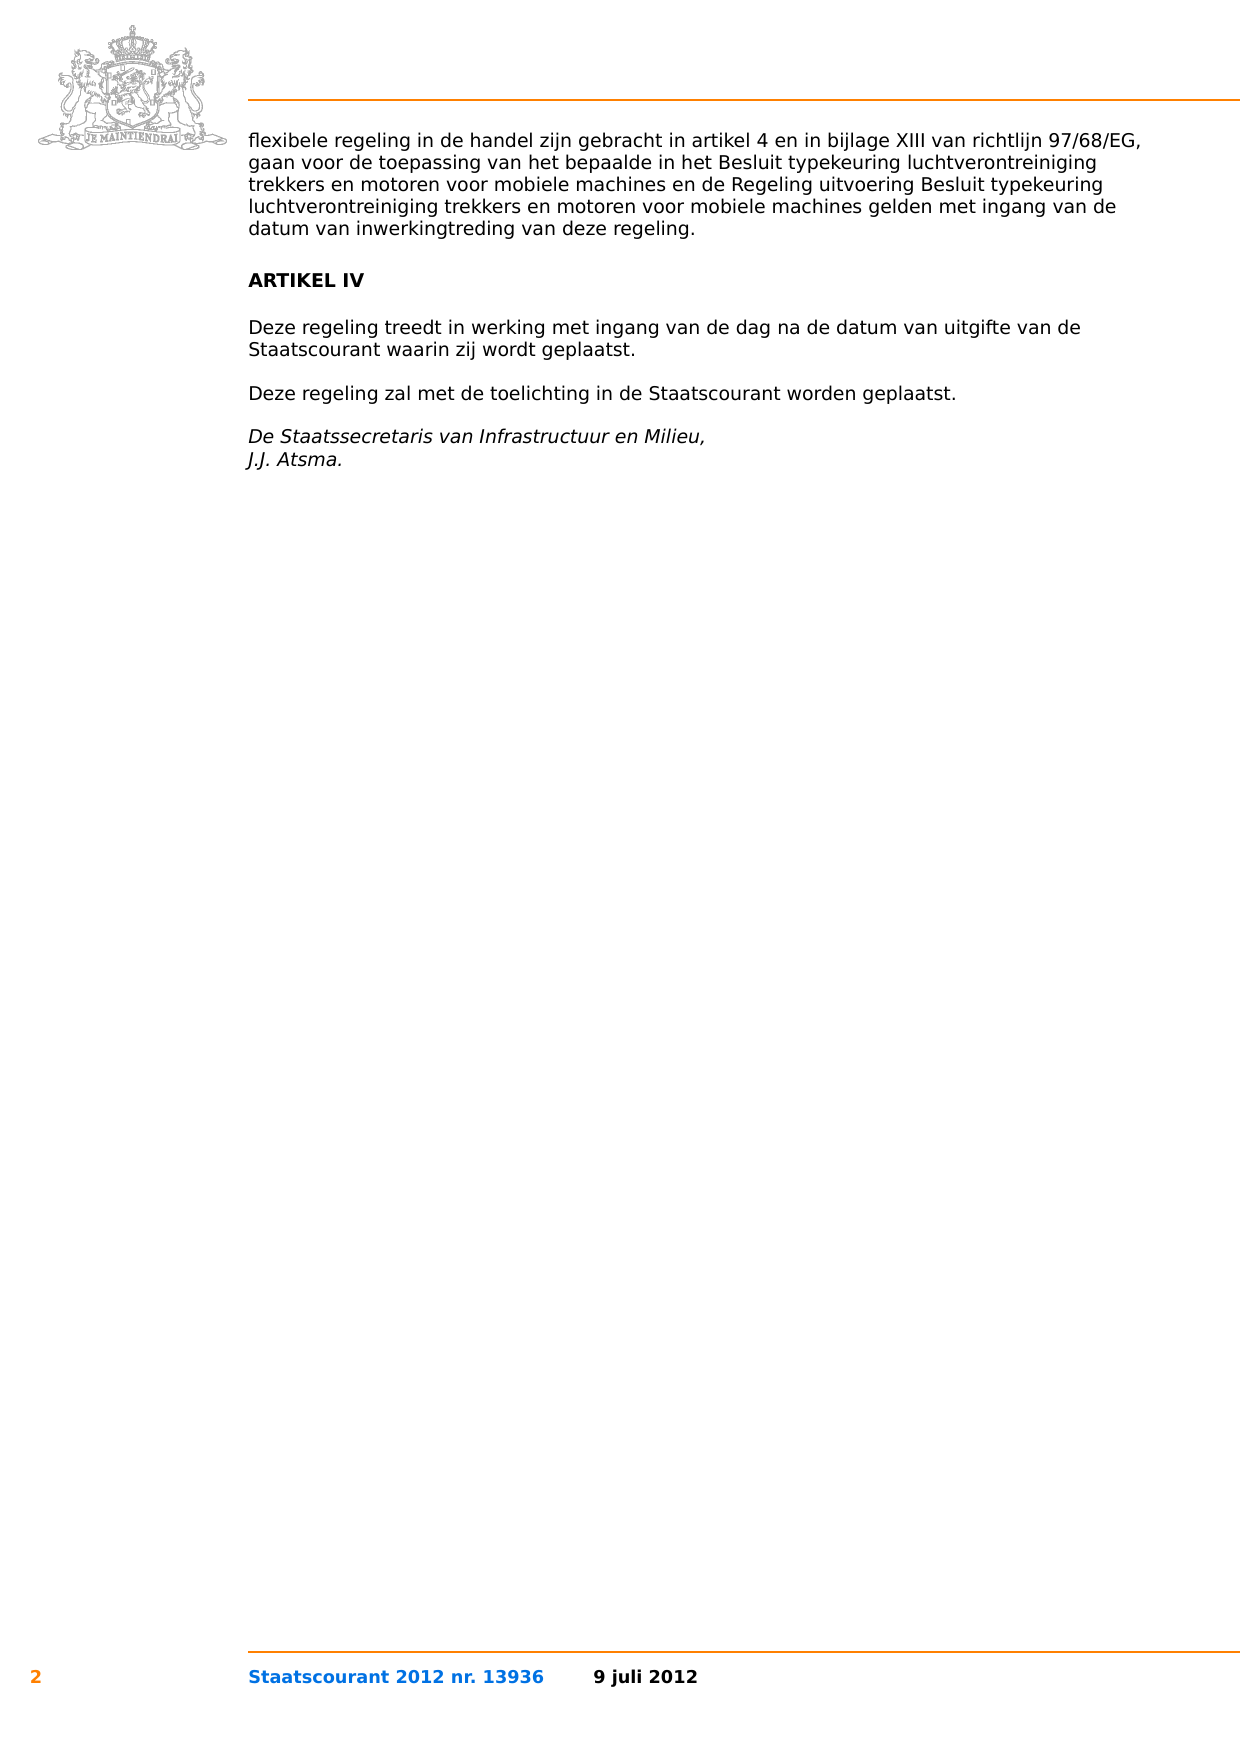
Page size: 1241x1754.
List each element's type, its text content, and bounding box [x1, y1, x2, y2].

text De Staatssecretaris van Infrastructuur en Milieu, J.J. Atsma. [248, 426, 1163, 470]
text Deze regeling treedt in werking met ingang van de dag na de datum van uitgifte van de Staatscourant waarin zij wordt geplaatst. [248, 317, 1163, 361]
picture [38, 25, 227, 150]
text flexibele regeling in de handel zijn gebracht in artikel 4 en in bijlage XIII van richtlijn 97/68/EG, gaan voor de toepassing van het bepaalde in het Besluit typekeuring luchtverontreiniging trekkers en motoren voor mobiele machines en de Regeling uitvoering Besluit typekeuring luchtverontreiniging trekkers en motoren voor mobiele machines gelden met ingang van de datum van inwerkingtreding van deze regeling. [248, 130, 1163, 240]
subtitle ARTIKEL IV [248, 270, 1163, 292]
text Deze regeling zal met de toelichting in de Staatscourant worden geplaatst. [248, 383, 1163, 404]
